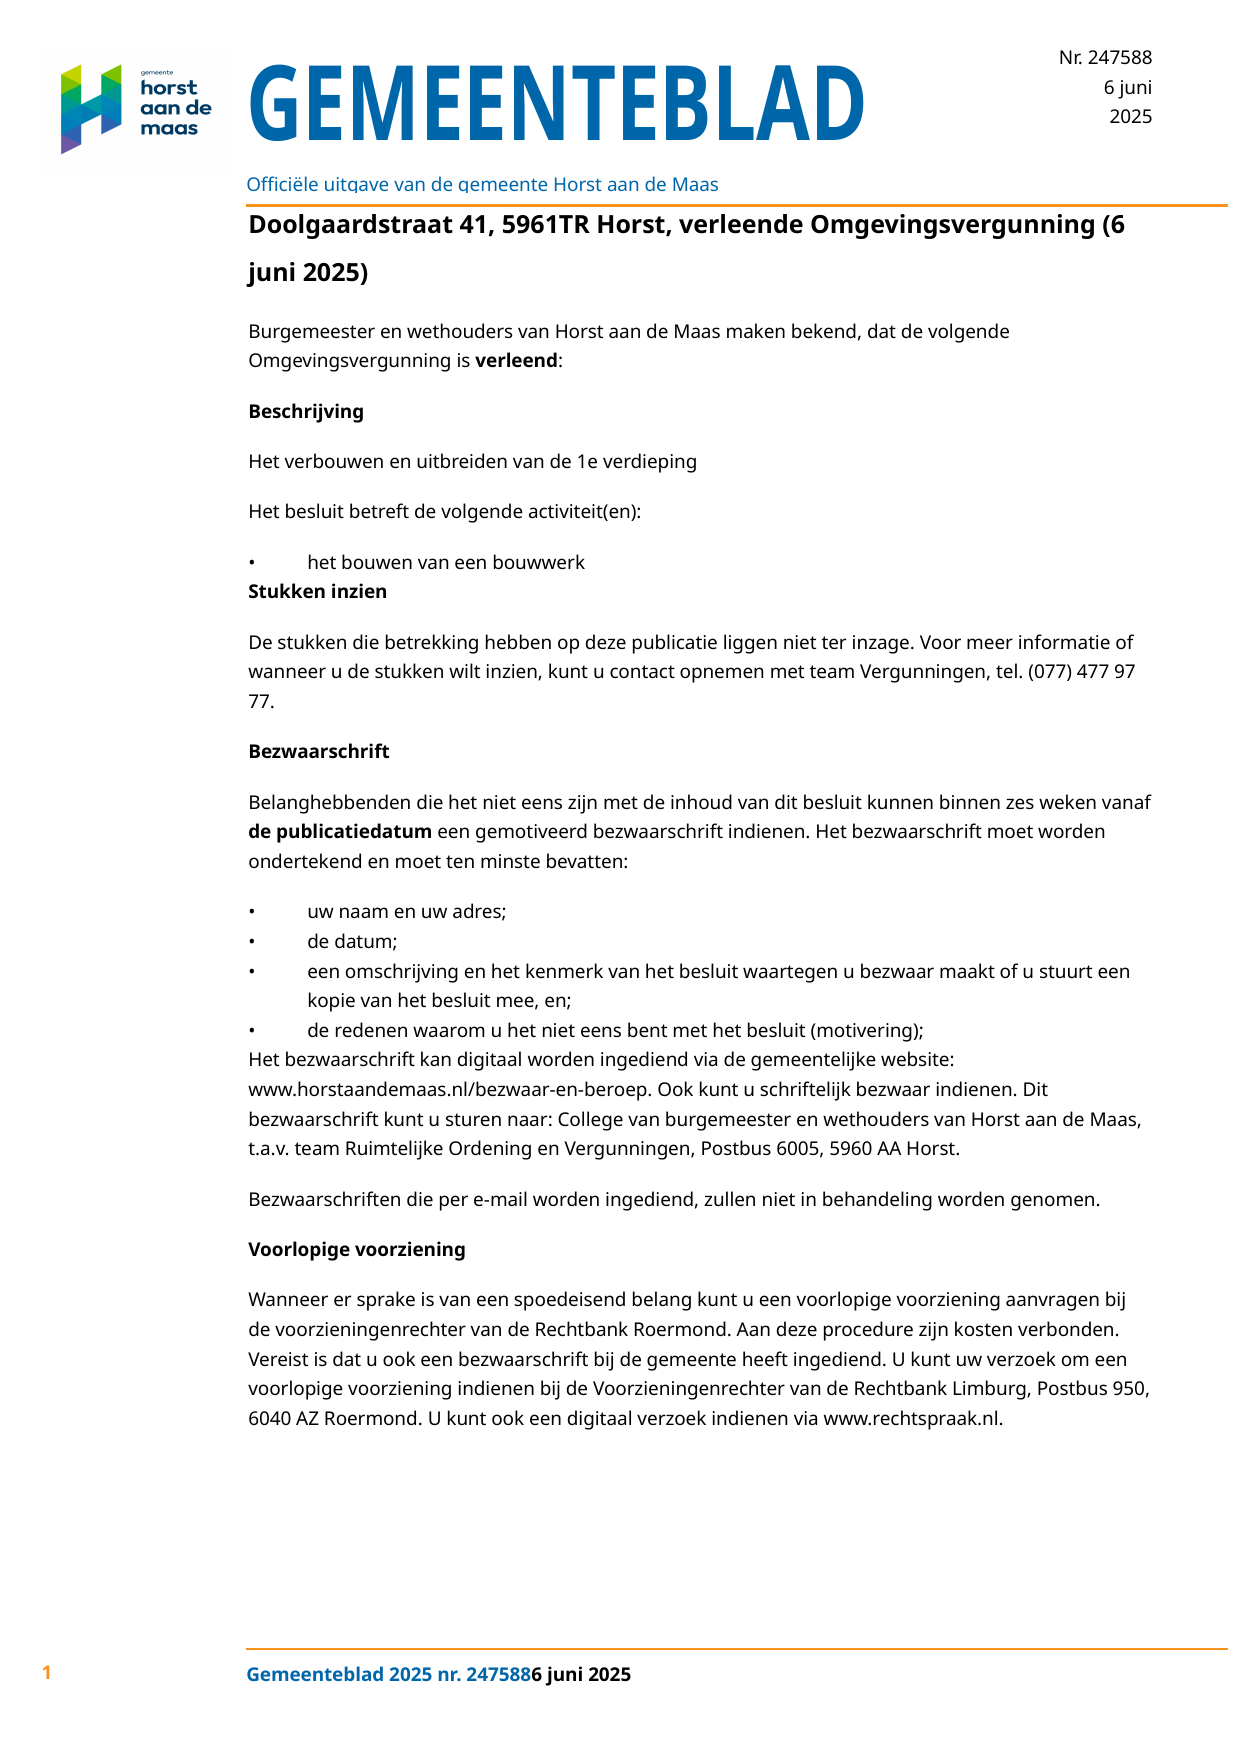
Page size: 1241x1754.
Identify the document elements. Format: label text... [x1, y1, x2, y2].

text Stukken inzien [248, 579, 1152, 604]
text Het verbouwen en uitbreiden van de 1e verdieping [248, 448, 1152, 474]
text Wanneer er sprake is van een spoedeisend belang kunt u een voorlopige voorziening aanvragen bij de voorzieningenrechter van de Rechtbank Roermond. Aan deze procedure zijn kosten verbonden. Vereist is dat u ook een bezwaarschrift bij de gemeente heeft ingediend. U kunt uw verzoek om een voorlopige voorziening indienen bij de Voorzieningenrechter van de Rechtbank Limburg, Postbus 950, 6040 AZ Roermond. U kunt ook een digitaal verzoek indienen via www.rechtspraak.nl. [248, 1287, 1152, 1431]
text Het besluit betreft de volgende activiteit(en): [248, 499, 1152, 524]
text De stukken die betrekking hebben op deze publicatie liggen niet ter inzage. Voor meer informatie of wanneer u de stukken wilt inzien, kunt u contact opnemen met team Vergunningen, tel. (077) 477 97 77. [248, 629, 1152, 714]
picture [41, 47, 231, 172]
text Burgemeester en wethouders van Horst aan de Maas maken bekend, dat de volgende Omgevingsvergunning is verleend: [248, 318, 1152, 373]
list de redenen waarom u het niet eens bent met het besluit (motivering); [248, 1017, 1152, 1043]
list het bouwen van een bouwwerk [248, 549, 1152, 575]
list een omschrijving en het kenmerk van het besluit waartegen u bezwaar maakt of u stuurt een kopie van het besluit mee, en; [248, 958, 1152, 1013]
text Bezwaarschriften die per e-mail worden ingediend, zullen niet in behandeling worden genomen. [248, 1186, 1152, 1212]
text Belanghebbenden die het niet eens zijn met de inhoud van dit besluit kunnen binnen zes weken vanaf de publicatiedatum een gemotiveerd bezwaarschrift indienen. Het bezwaarschrift moet worden ondertekend en moet ten minste bevatten: [248, 789, 1152, 874]
text Bezwaarschrift [248, 739, 1152, 764]
list de datum; [248, 928, 1152, 954]
text Voorlopige voorziening [248, 1236, 1152, 1262]
text Doolgaardstraat 41, 5961TR Horst, verleende Omgevingsvergunning (6 juni 2025) [248, 207, 1152, 288]
text Beschrijving [248, 398, 1152, 424]
text Het bezwaarschrift kan digitaal worden ingediend via de gemeentelijke website: www.horstaandemaas.nl/bezwaar-en-beroep. Ook kunt u schriftelijk bezwaar indienen. Dit bezwaarschrift kunt u sturen naar: College van burgemeester en wethouders van Horst aan de Maas, t.a.v. team Ruimtelijke Ordening en Vergunningen, Postbus 6005, 5960 AA Horst. [248, 1047, 1152, 1161]
list uw naam en uw adres; [248, 899, 1152, 924]
